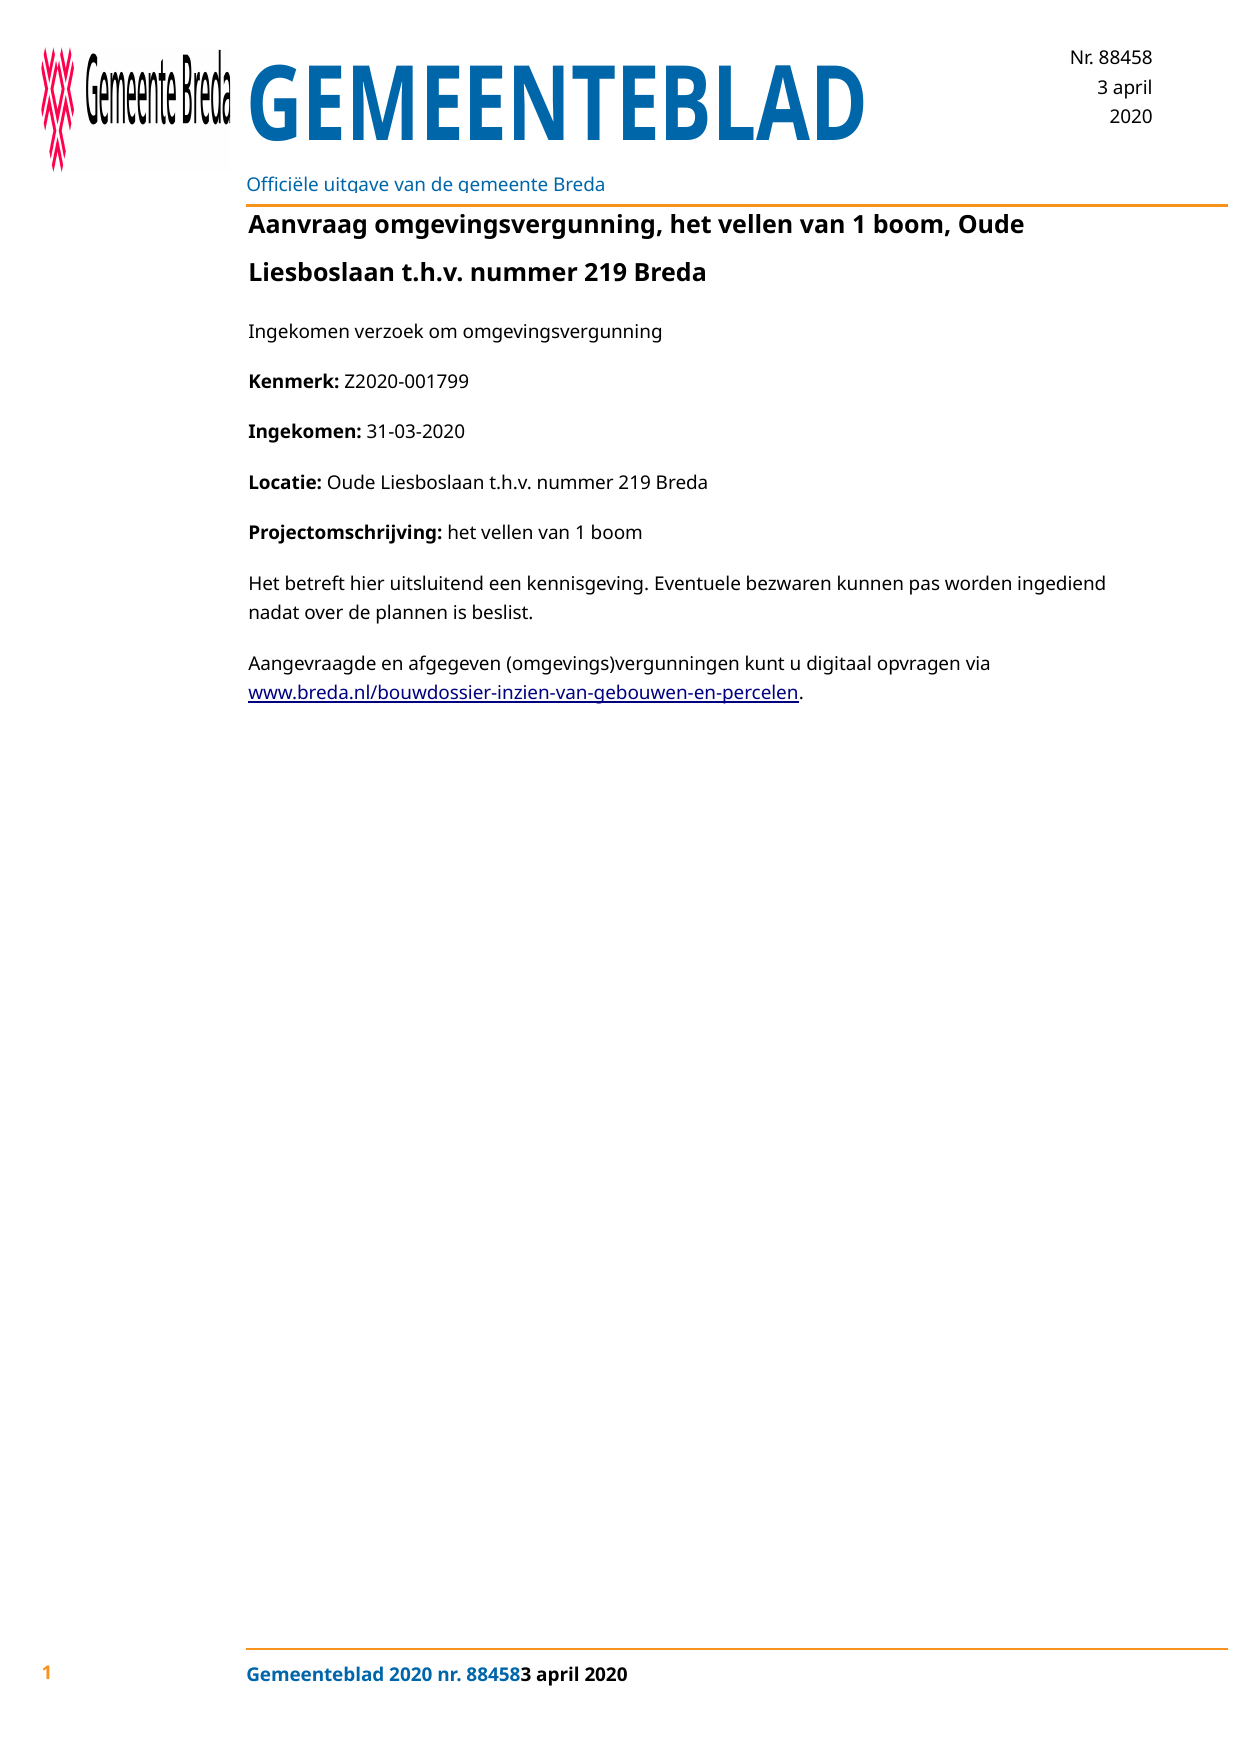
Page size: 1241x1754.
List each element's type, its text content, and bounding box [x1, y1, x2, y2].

text Ingekomen: 31-03-2020 [248, 419, 1152, 444]
text Het betreft hier uitsluitend een kennisgeving. Eventuele bezwaren kunnen pas worden ingediend nadat over de plannen is beslist. [248, 570, 1152, 625]
text Aangevraagde en afgegeven (omgevings)vergunningen kunt u digitaal opvragen via www.breda.nl/bouwdossier-inzien-van-gebouwen-en-percelen. [248, 650, 1152, 705]
text Kenmerk: Z2020-001799 [248, 368, 1152, 394]
text Locatie: Oude Liesboslaan t.h.v. nummer 219 Breda [248, 469, 1152, 495]
picture [41, 47, 231, 172]
text Aanvraag omgevingsvergunning, het vellen van 1 boom, Oude Liesboslaan t.h.v. nummer 219 Breda [248, 207, 1152, 288]
text Projectomschrijving: het vellen van 1 boom [248, 519, 1152, 545]
text Ingekomen verzoek om omgevingsvergunning [248, 318, 1152, 344]
